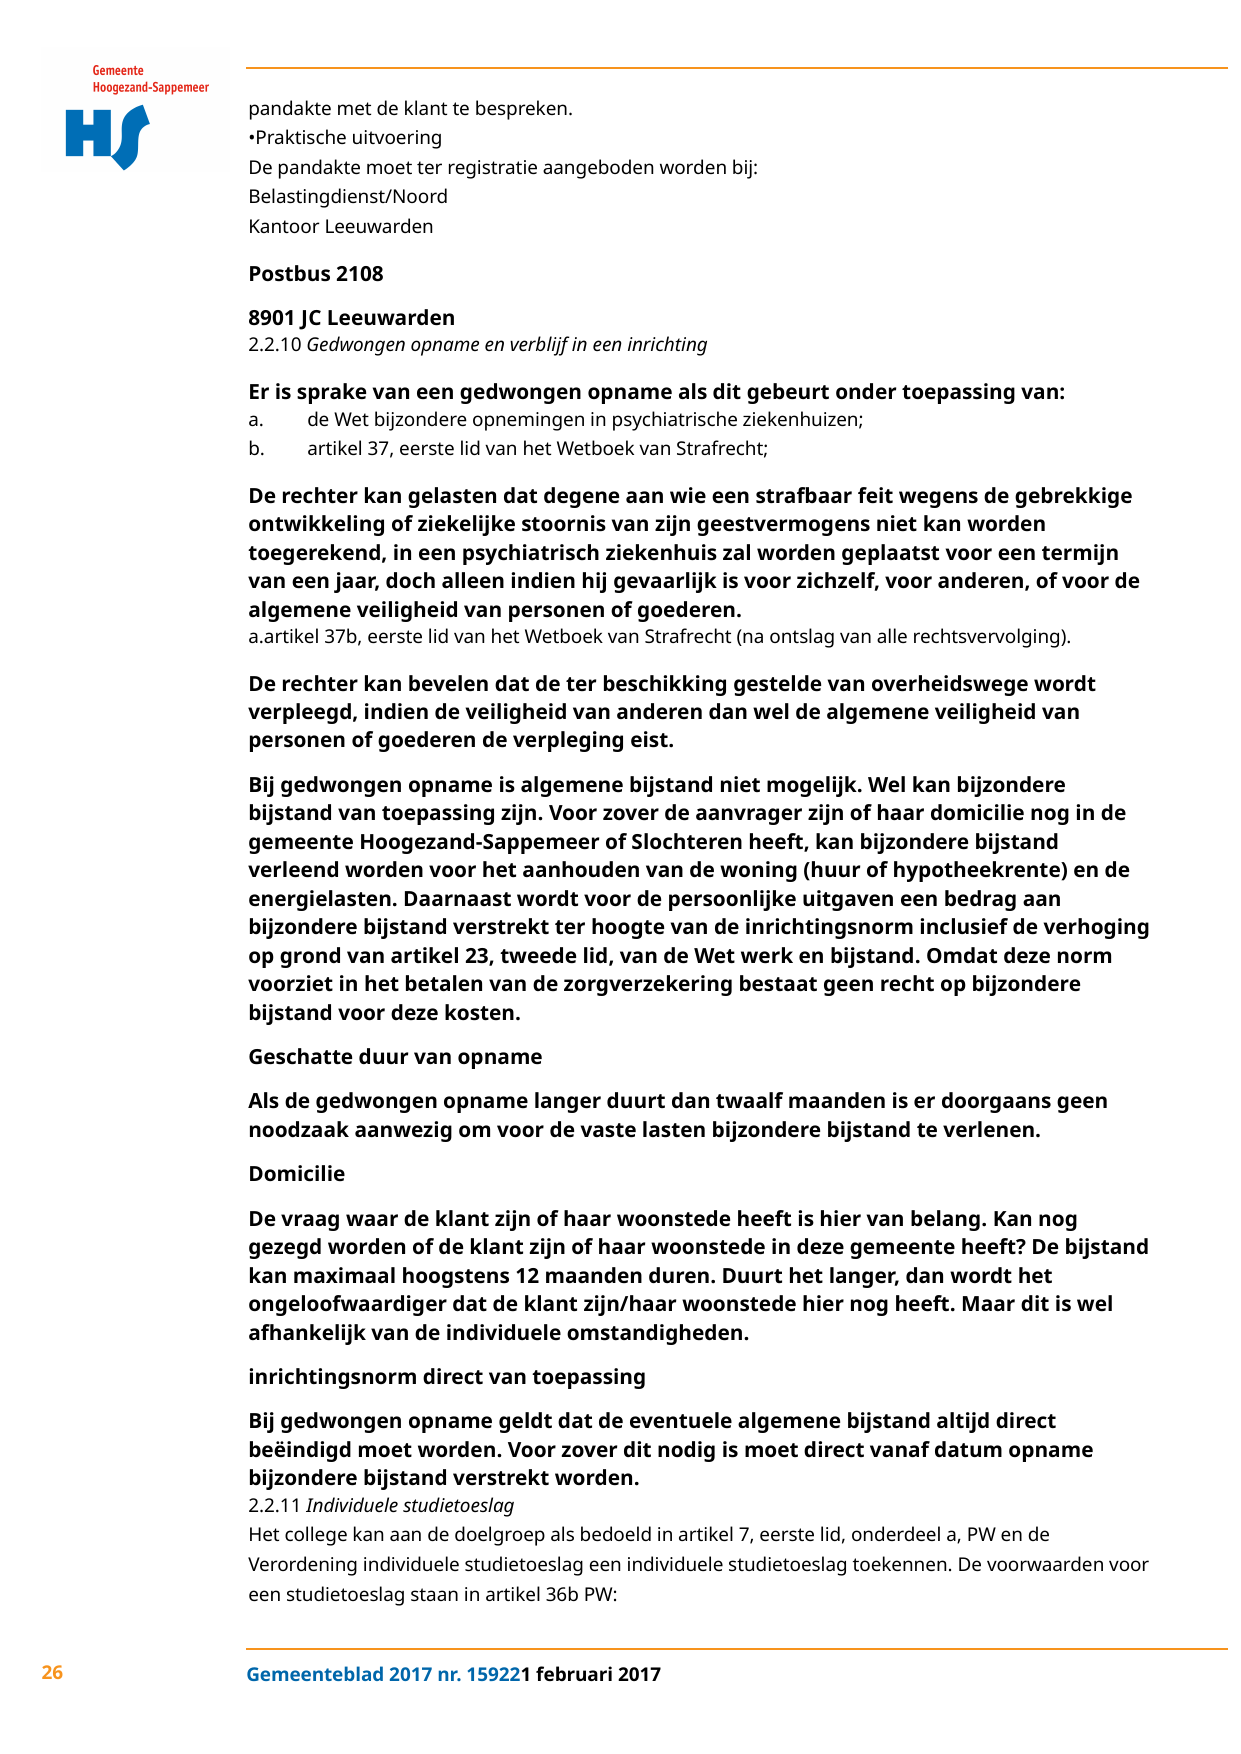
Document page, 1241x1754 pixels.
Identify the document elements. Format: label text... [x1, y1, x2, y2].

text Bij gedwongen opname geldt dat de eventuele algemene bijstand altijd direct beëindigd moet worden. Voor zover dit nodig is moet direct vanaf datum opname bijzondere bijstand verstrekt worden. [248, 1407, 1152, 1492]
text Geschatte duur van opname [248, 1042, 1152, 1071]
text Als de gedwongen opname langer duurt dan twaalf maanden is er doorgaans geen noodzaak aanwezig om voor de vaste lasten bijzondere bijstand te verlenen. [248, 1087, 1152, 1143]
text De rechter kan bevelen dat de ter beschikking gestelde van overheidswege wordt verpleegd, indien de veiligheid van anderen dan wel de algemene veiligheid van personen of goederen de verpleging eist. [248, 669, 1152, 754]
text Belastingdienst/Noord [248, 183, 1152, 209]
text pandakte met de klant te bespreken. [248, 95, 1152, 121]
text Domicilie [248, 1159, 1152, 1188]
text 2.2.10 Gedwongen opname en verblijf in een inrichting [248, 332, 1152, 357]
text De rechter kan gelasten dat degene aan wie een strafbaar feit wegens de gebrekkige ontwikkeling of ziekelijke stoornis van zijn geestvermogens niet kan worden toegerekend, in een psychiatrisch ziekenhuis zal worden geplaatst voor een termijn van een jaar, doch alleen indien hij gevaarlijk is voor zichzelf, voor anderen, of voor de algemene veiligheid van personen of goederen. [248, 481, 1152, 623]
text De pandakte moet ter registratie aangeboden worden bij: [248, 154, 1152, 180]
text Het college kan aan de doelgroep als bedoeld in artikel 7, eerste lid, onderdeel a, PW en de Verordening individuele studietoeslag een individuele studietoeslag toekennen. De voorwaarden voor een studietoeslag staan in artikel 36b PW: [248, 1522, 1152, 1606]
text a.artikel 37b, eerste lid van het Wetboek van Strafrecht (na ontslag van alle rechtsvervolging). [248, 623, 1152, 649]
text Bij gedwongen opname is algemene bijstand niet mogelijk. Wel kan bijzondere bijstand van toepassing zijn. Voor zover de aanvrager zijn of haar domicilie nog in de gemeente Hoogezand-Sappemeer of Slochteren heeft, kan bijzondere bijstand verleend worden voor het aanhouden van de woning (huur of hypotheekrente) en de energielasten. Daarnaast wordt voor de persoonlijke uitgaven een bedrag aan bijzondere bijstand verstrekt ter hoogte van de inrichtingsnorm inclusief de verhoging op grond van artikel 23, tweede lid, van de Wet werk en bijstand. Omdat deze norm voorziet in het betalen van de zorgverzekering bestaat geen recht op bijzondere bijstand voor deze kosten. [248, 770, 1152, 1026]
text Kantoor Leeuwarden [248, 213, 1152, 239]
list de Wet bijzondere opnemingen in psychiatrische ziekenhuizen; [248, 406, 1152, 431]
list artikel 37, eerste lid van het Wetboek van Strafrecht; [248, 435, 1152, 461]
text 2.2.11 Individuele studietoeslag [248, 1492, 1152, 1518]
text inrichtingsnorm direct van toepassing [248, 1362, 1152, 1391]
text De vraag waar de klant zijn of haar woonstede heeft is hier van belang. Kan nog gezegd worden of de klant zijn of haar woonstede in deze gemeente heeft? De bijstand kan maximaal hoogstens 12 maanden duren. Duurt het langer, dan wordt het ongeloofwaardiger dat de klant zijn/haar woonstede hier nog heeft. Maar dit is wel afhankelijk van de individuele omstandigheden. [248, 1204, 1152, 1346]
text Postbus 2108 [248, 259, 1152, 287]
text •Praktische uitvoering [248, 124, 1152, 150]
picture [41, 47, 231, 172]
text 8901 JC Leeuwarden [248, 303, 1152, 332]
text Er is sprake van een gedwongen opname als dit gebeurt onder toepassing van: [248, 377, 1152, 406]
